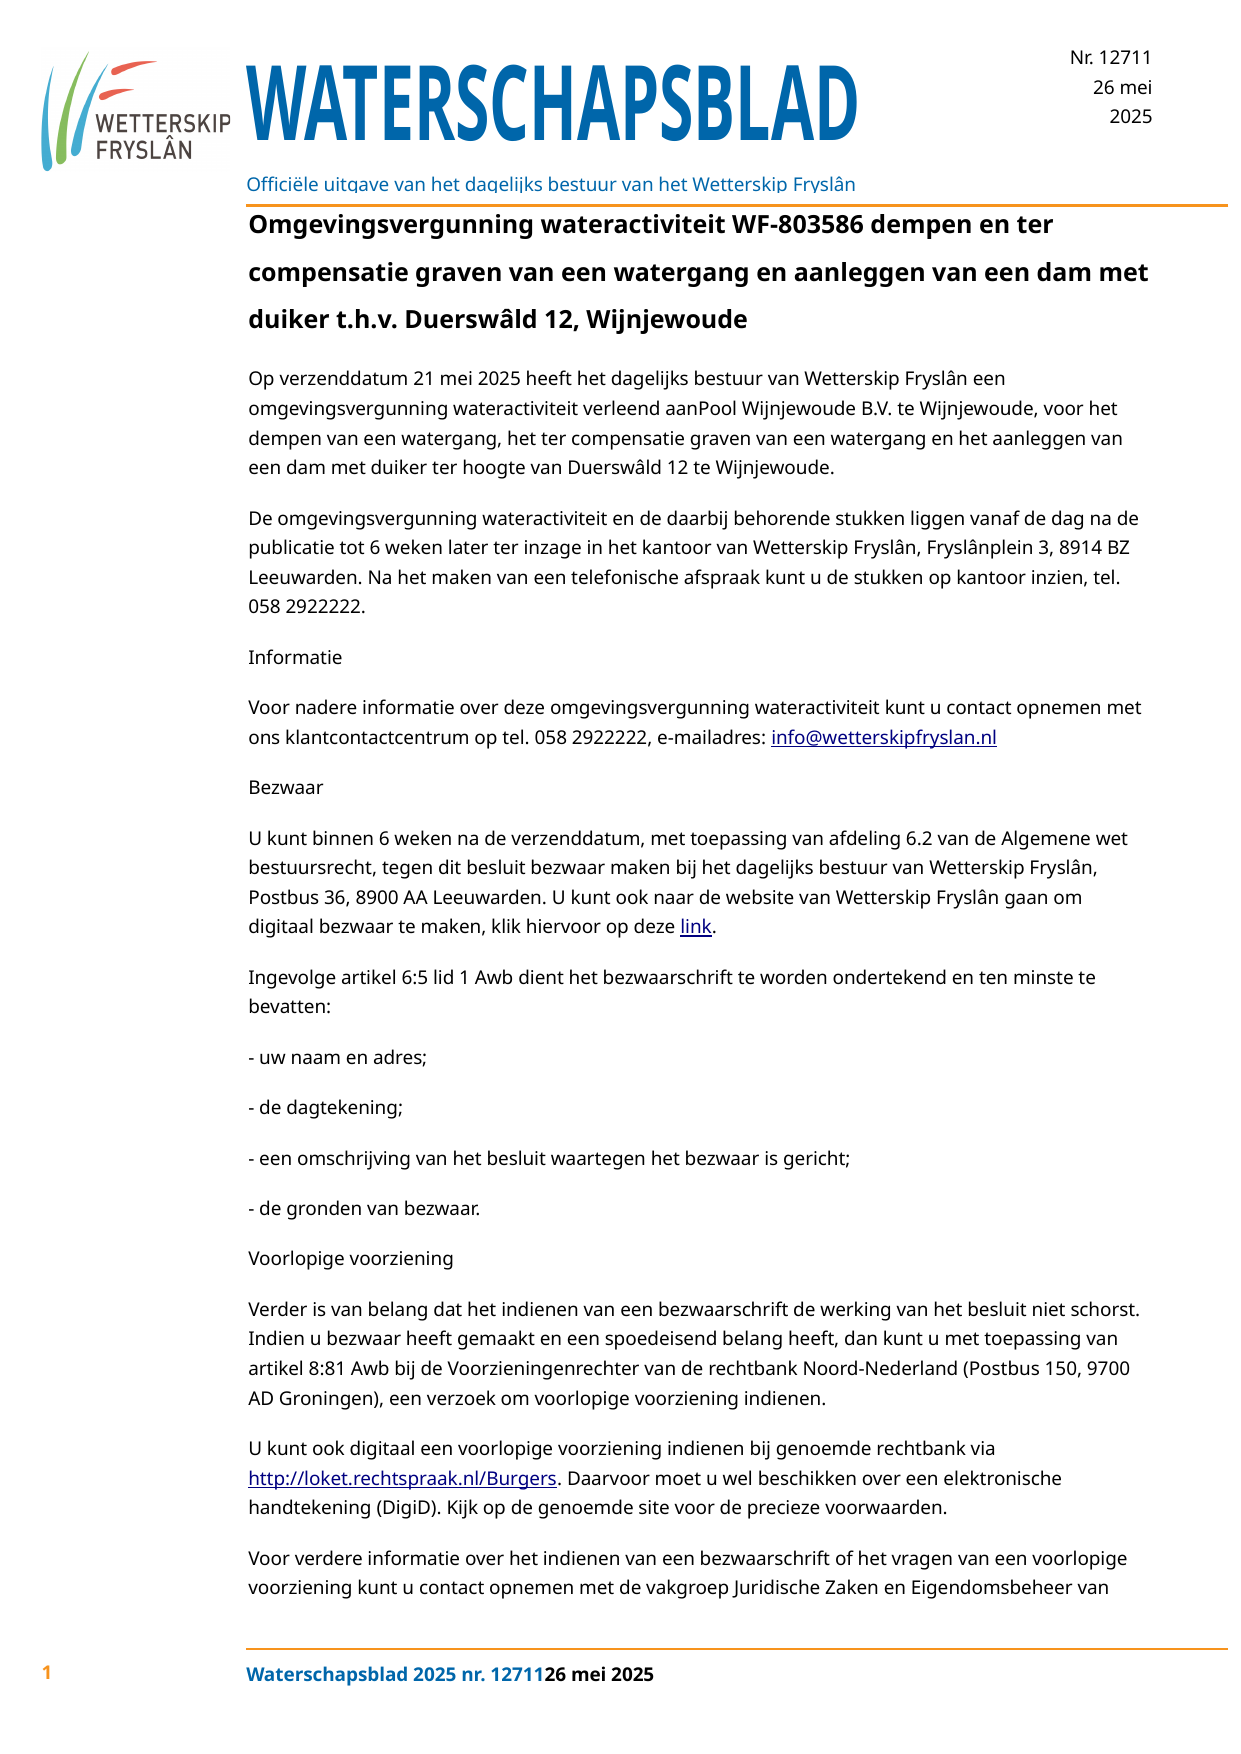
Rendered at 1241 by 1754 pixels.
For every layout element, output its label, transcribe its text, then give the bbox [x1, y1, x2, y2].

text Ingevolge artikel 6:5 lid 1 Awb dient het bezwaarschrift te worden ondertekend en ten minste te bevatten: [248, 964, 1152, 1019]
picture [41, 47, 231, 172]
text Verder is van belang dat het indienen van een bezwaarschrift de werking van het besluit niet schorst. Indien u bezwaar heeft gemaakt en een spoedeisend belang heeft, dan kunt u met toepassing van artikel 8:81 Awb bij de Voorzieningenrechter van de rechtbank Noord-Nederland (Postbus 150, 9700 AD Groningen), een verzoek om voorlopige voorziening indienen. [248, 1296, 1152, 1410]
text U kunt binnen 6 weken na de verzenddatum, met toepassing van afdeling 6.2 van de Algemene wet bestuursrecht, tegen dit besluit bezwaar maken bij het dagelijks bestuur van Wetterskip Fryslân, Postbus 36, 8900 AA Leeuwarden. U kunt ook naar de website van Wetterskip Fryslân gaan om digitaal bezwaar te maken, klik hiervoor op deze link. [248, 825, 1152, 939]
text - een omschrijving van het besluit waartegen het bezwaar is gericht; [248, 1145, 1152, 1170]
text De omgevingsvergunning wateractiviteit en de daarbij behorende stukken liggen vanaf de dag na de publicatie tot 6 weken later ter inzage in het kantoor van Wetterskip Fryslân, Fryslânplein 3, 8914 BZ Leeuwarden. Na het maken van een telefonische afspraak kunt u de stukken op kantoor inzien, tel. 058 2922222. [248, 505, 1152, 619]
text Omgevingsvergunning wateractiviteit WF-803586 dempen en ter compensatie graven van een watergang en aanleggen van een dam met duiker t.h.v. Duerswâld 12, Wijnjewoude [248, 207, 1152, 336]
text Voorlopige voorziening [248, 1246, 1152, 1271]
text U kunt ook digitaal een voorlopige voorziening indienen bij genoemde rechtbank via http://loket.rechtspraak.nl/Burgers. Daarvoor moet u wel beschikken over een elektronische handtekening (DigiD). Kijk op de genoemde site voor de precieze voorwaarden. [248, 1435, 1152, 1520]
text Informatie [248, 644, 1152, 669]
text - uw naam en adres; [248, 1044, 1152, 1069]
text Voor verdere informatie over het indienen van een bezwaarschrift of het vragen van een voorlopige voorziening kunt u contact opnemen met de vakgroep Juridische Zaken en Eigendomsbeheer van [248, 1545, 1152, 1600]
text Bezwaar [248, 774, 1152, 800]
text Voor nadere informatie over deze omgevingsvergunning wateractiviteit kunt u contact opnemen met ons klantcontactcentrum op tel. 058 2922222, e-mailadres: info@wetterskipfryslan.nl [248, 694, 1152, 749]
text - de dagtekening; [248, 1094, 1152, 1120]
text Op verzenddatum 21 mei 2025 heeft het dagelijks bestuur van Wetterskip Fryslân een omgevingsvergunning wateractiviteit verleend aanPool Wijnjewoude B.V. te Wijnjewoude, voor het dempen van een watergang, het ter compensatie graven van een watergang en het aanleggen van een dam met duiker ter hoogte van Duerswâld 12 te Wijnjewoude. [248, 366, 1152, 480]
text - de gronden van bezwaar. [248, 1195, 1152, 1221]
